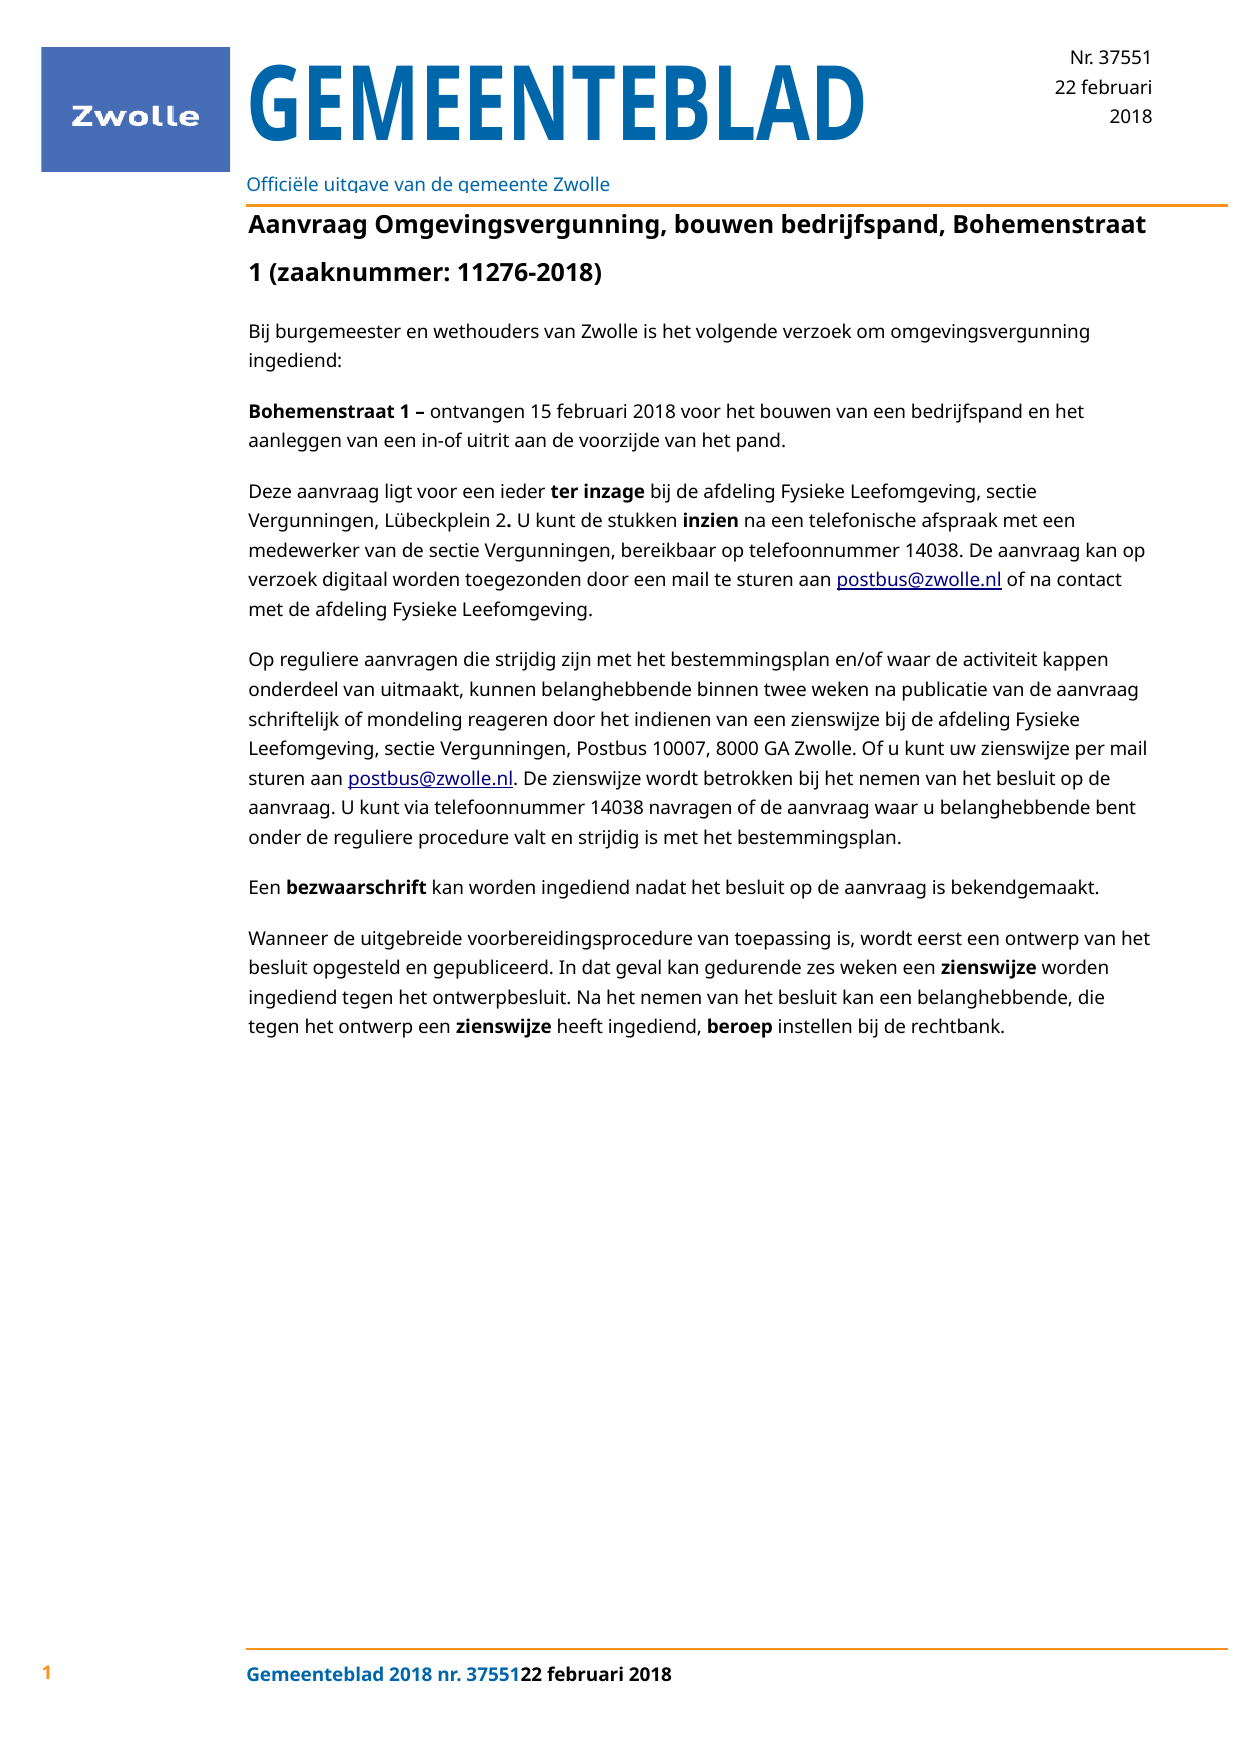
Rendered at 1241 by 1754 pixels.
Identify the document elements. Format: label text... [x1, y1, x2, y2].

text Deze aanvraag ligt voor een ieder ter inzage bij de afdeling Fysieke Leefomgeving, sectie Vergunningen, Lübeckplein 2. U kunt de stukken inzien na een telefonische afspraak met een medewerker van de sectie Vergunningen, bereikbaar op telefoonnummer 14038. De aanvraag kan op verzoek digitaal worden toegezonden door een mail te sturen aan postbus@zwolle.nl of na contact met de afdeling Fysieke Leefomgeving. [248, 478, 1152, 622]
text Een bezwaarschrift kan worden ingediend nadat het besluit op de aanvraag is bekendgemaakt. [248, 874, 1152, 900]
text Bij burgemeester en wethouders van Zwolle is het volgende verzoek om omgevingsvergunning ingediend: [248, 318, 1152, 373]
text Bohemenstraat 1 – ontvangen 15 februari 2018 voor het bouwen van een bedrijfspand en het aanleggen van een in-of uitrit aan de voorzijde van het pand. [248, 398, 1152, 453]
text Op reguliere aanvragen die strijdig zijn met het bestemmingsplan en/of waar de activiteit kappen onderdeel van uitmaakt, kunnen belanghebbende binnen twee weken na publicatie van de aanvraag schriftelijk of mondeling reageren door het indienen van een zienswijze bij de afdeling Fysieke Leefomgeving, sectie Vergunningen, Postbus 10007, 8000 GA Zwolle. Of u kunt uw zienswijze per mail sturen aan postbus@zwolle.nl. De zienswijze wordt betrokken bij het nemen van het besluit op de aanvraag. U kunt via telefoonnummer 14038 navragen of de aanvraag waar u belanghebbende bent onder de reguliere procedure valt en strijdig is met het bestemmingsplan. [248, 647, 1152, 850]
text Aanvraag Omgevingsvergunning, bouwen bedrijfspand, Bohemenstraat 1 (zaaknummer: 11276-2018) [248, 207, 1152, 288]
text Wanneer de uitgebreide voorbereidingsprocedure van toepassing is, wordt eerst een ontwerp van het besluit opgesteld en gepubliceerd. In dat geval kan gedurende zes weken een zienswijze worden ingediend tegen het ontwerpbesluit. Na het nemen van het besluit kan een belanghebbende, die tegen het ontwerp een zienswijze heeft ingediend, beroep instellen bij de rechtbank. [248, 925, 1152, 1039]
picture [41, 47, 231, 172]
